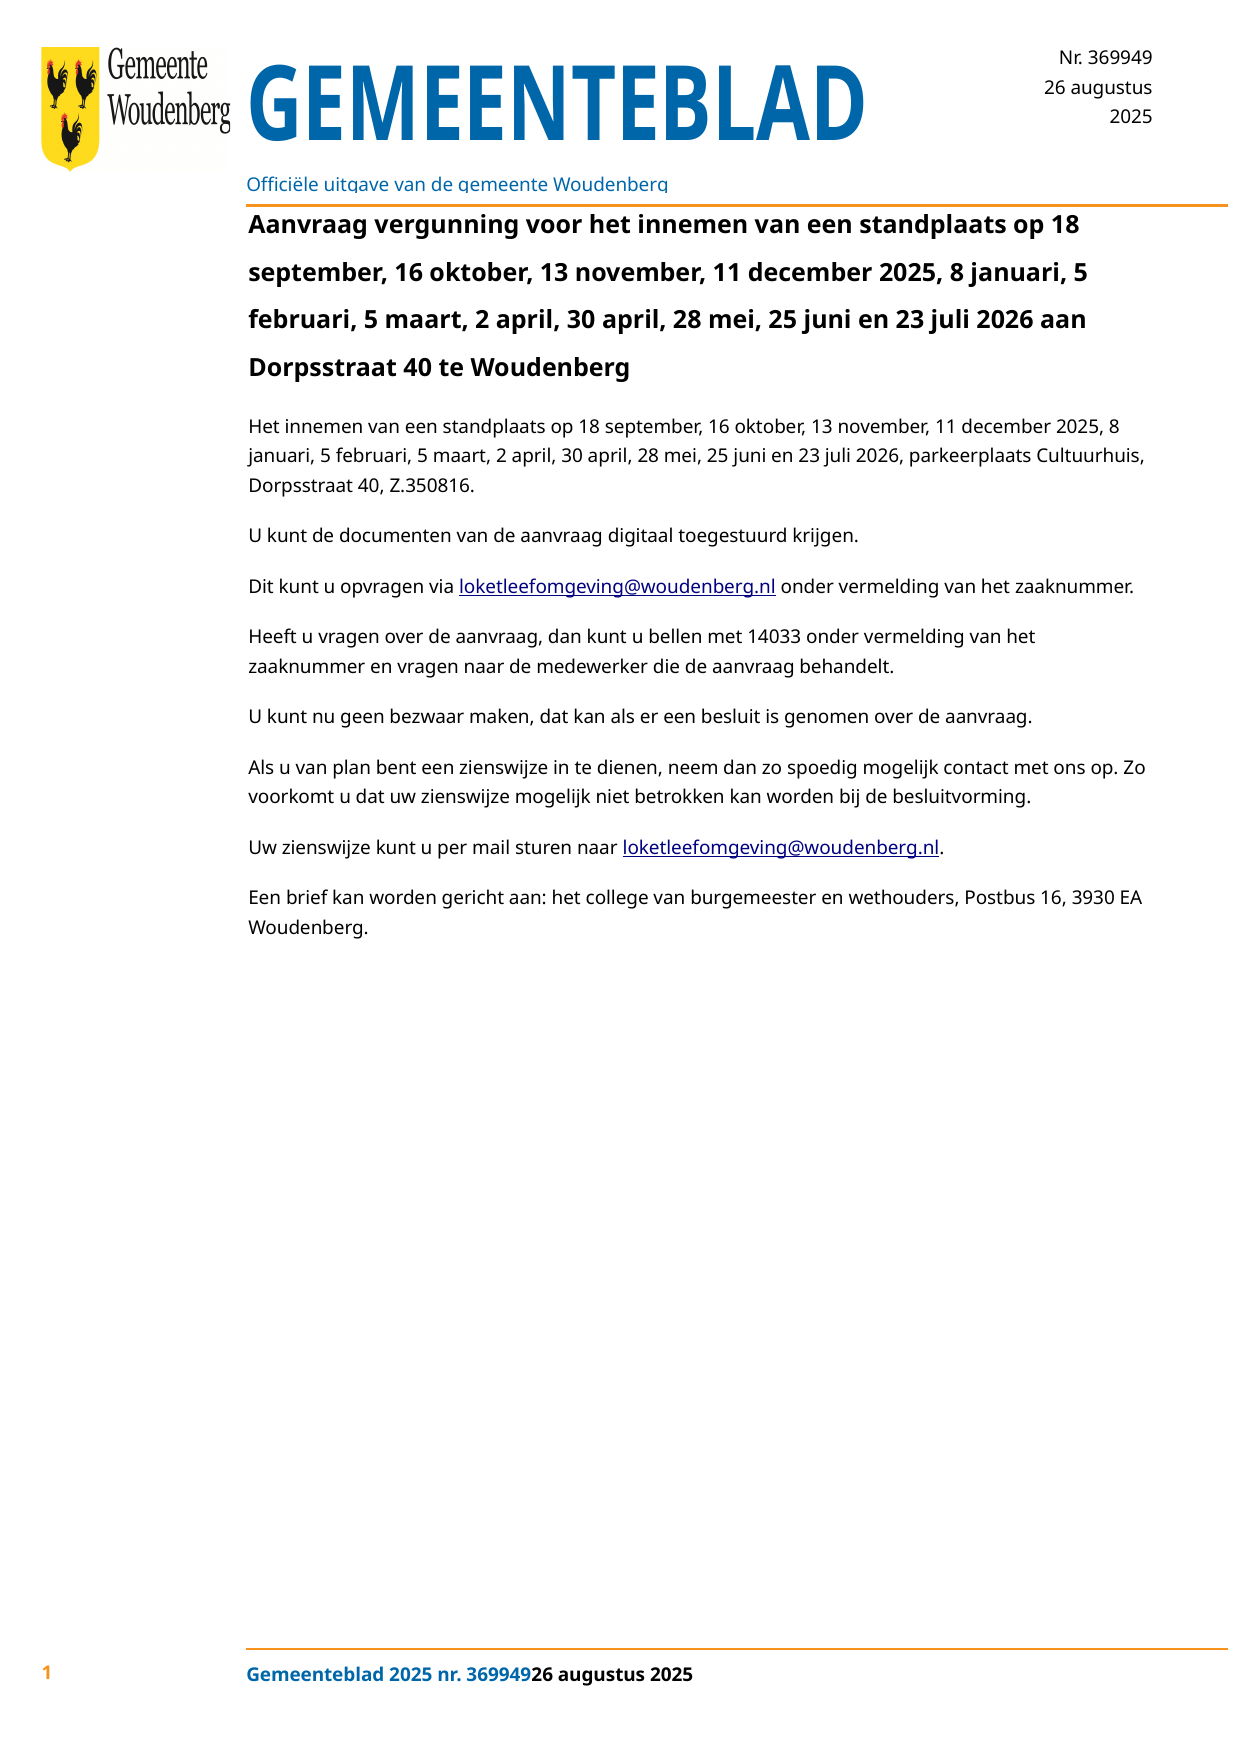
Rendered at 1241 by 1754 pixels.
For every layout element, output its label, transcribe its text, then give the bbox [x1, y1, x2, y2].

picture [41, 47, 231, 172]
text Dit kunt u opvragen via loketleefomgeving@woudenberg.nl onder vermelding van het zaaknummer. [248, 573, 1152, 599]
text U kunt nu geen bezwaar maken, dat kan als er een besluit is genomen over de aanvraag. [248, 703, 1152, 729]
text Een brief kan worden gericht aan: het college van burgemeester en wethouders, Postbus 16, 3930 EA Woudenberg. [248, 884, 1152, 940]
text Uw zienswijze kunt u per mail sturen naar loketleefomgeving@woudenberg.nl. [248, 834, 1152, 860]
text Heeft u vragen over de aanvraag, dan kunt u bellen met 14033 onder vermelding van het zaaknummer en vragen naar de medewerker die de aanvraag behandelt. [248, 623, 1152, 679]
text Het innemen van een standplaats op 18 september, 16 oktober, 13 november, 11 december 2025, 8 januari, 5 februari, 5 maart, 2 april, 30 april, 28 mei, 25 juni en 23 juli 2026, parkeerplaats Cultuurhuis, Dorpsstraat 40, Z.350816. [248, 413, 1152, 498]
text U kunt de documenten van de aanvraag digitaal toegestuurd krijgen. [248, 523, 1152, 548]
text Als u van plan bent een zienswijze in te dienen, neem dan zo spoedig mogelijk contact met ons op. Zo voorkomt u dat uw zienswijze mogelijk niet betrokken kan worden bij de besluitvorming. [248, 754, 1152, 809]
text Aanvraag vergunning voor het innemen van een standplaats op 18 september, 16 oktober, 13 november, 11 december 2025, 8 januari, 5 februari, 5 maart, 2 april, 30 april, 28 mei, 25 juni en 23 juli 2026 aan Dorpsstraat 40 te Woudenberg [248, 207, 1152, 384]
